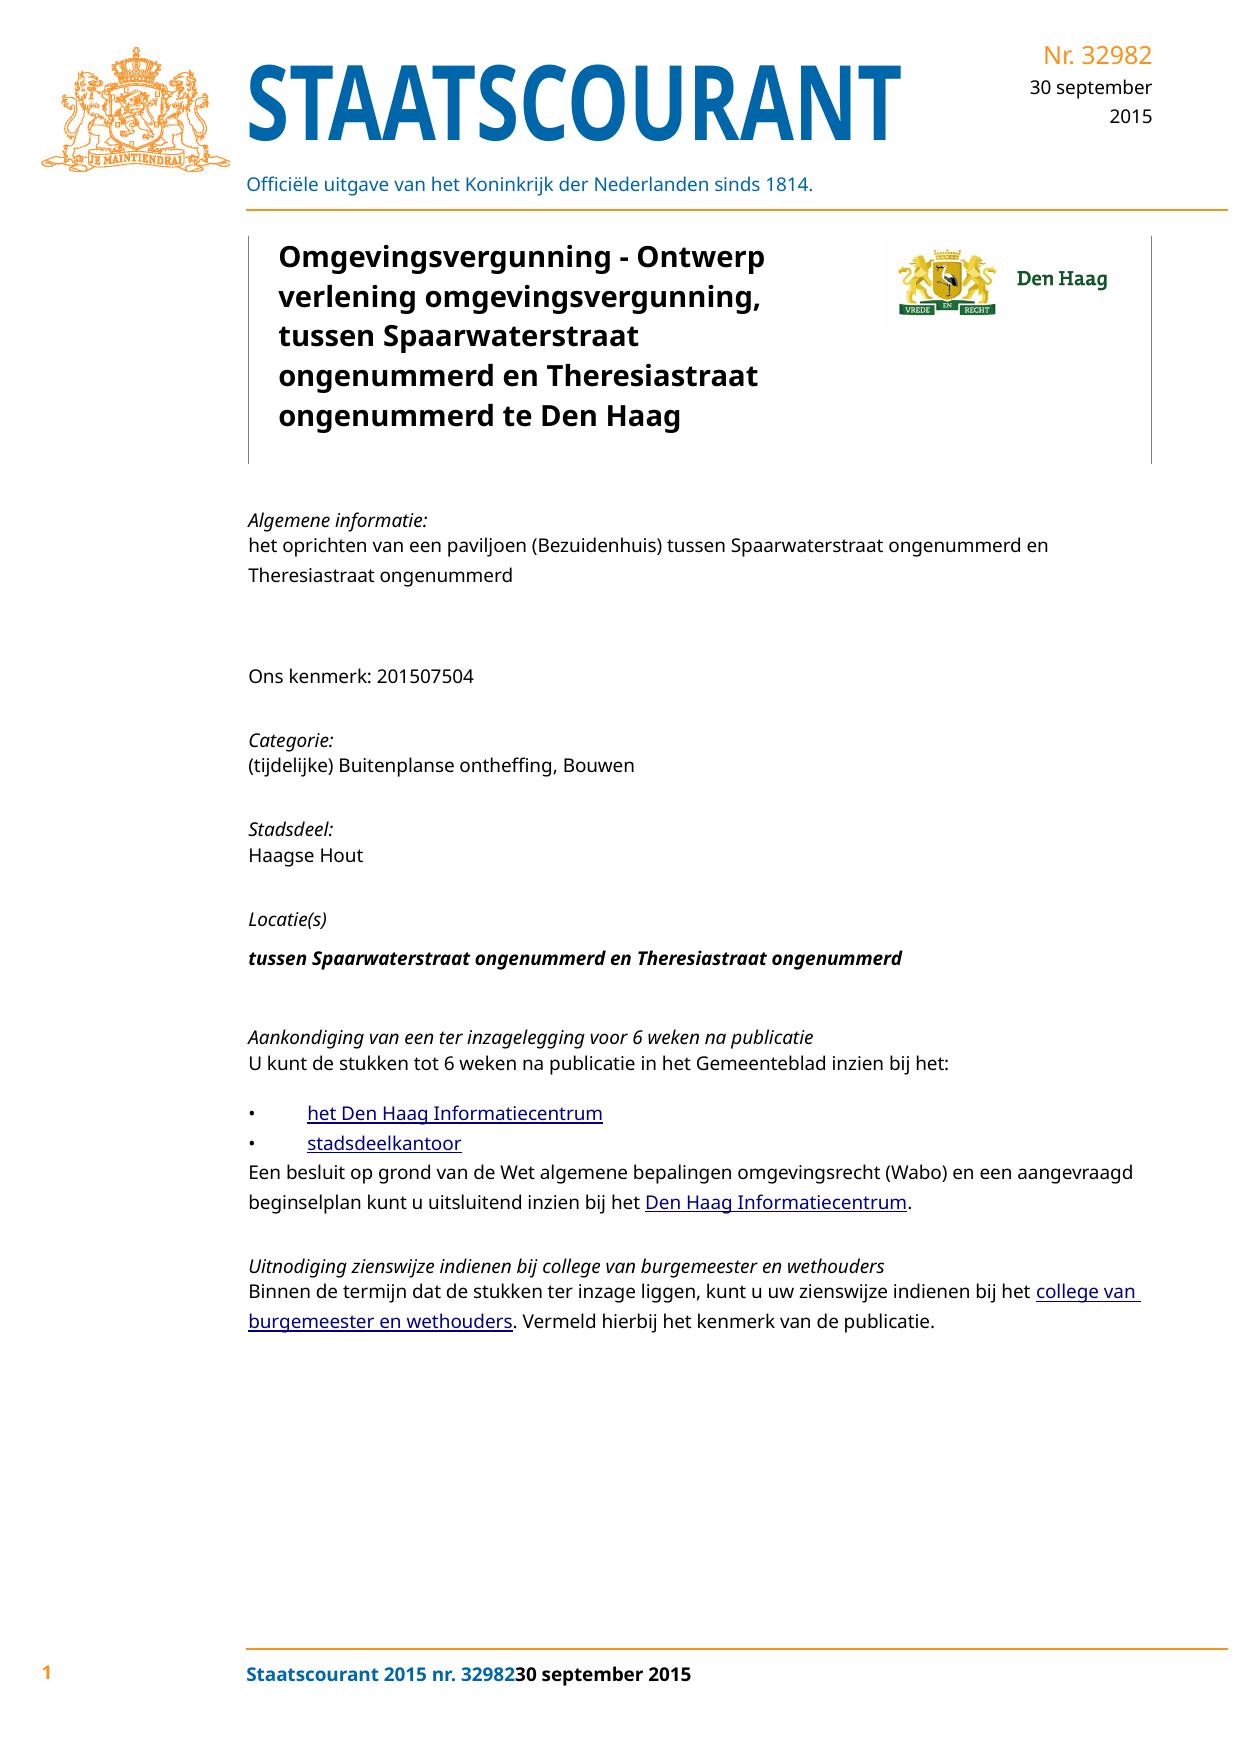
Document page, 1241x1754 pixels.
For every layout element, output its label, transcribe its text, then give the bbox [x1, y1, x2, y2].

text tussen Spaarwaterstraat ongenummerd en Theresiastraat ongenummerd [248, 946, 1152, 971]
text Uitnodiging zienswijze indienen bij college van burgemeester en wethouders [248, 1253, 1152, 1279]
text Locatie(s) [248, 906, 1152, 932]
text Aankondiging van een ter inzagelegging voor 6 weken na publicatie [248, 1024, 1152, 1050]
text Binnen de termijn dat de stukken ter inzage liggen, kunt u uw zienswijze indienen bij het college van burgemeester en wethouders. Vermeld hierbij het kenmerk van de publicatie. [248, 1279, 1152, 1334]
table_header Omgevingsvergunning - Ontwerp verlening omgevingsvergunning, tussen Spaarwaterstraat ongenummerd en Theresiastraat ongenummerd te Den Haag [249, 236, 850, 464]
text Haagse Hout [248, 842, 1152, 868]
text (tijdelijke) Buitenplanse ontheffing, Bouwen [248, 753, 1152, 778]
text U kunt de stukken tot 6 weken na publicatie in het Gemeenteblad inzien bij het: [248, 1050, 1152, 1076]
text Algemene informatie: [248, 507, 1152, 533]
text Categorie: [248, 727, 1152, 753]
list stadsdeelkantoor [248, 1130, 1152, 1156]
table_header [850, 236, 1151, 464]
text Een besluit op grond van de Wet algemene bepalingen omgevingsrecht (Wabo) en een aangevraagd beginselplan kunt u uitsluitend inzien bij het Den Haag Informatiecentrum. [248, 1159, 1152, 1215]
list het Den Haag Informatiecentrum [248, 1100, 1152, 1126]
text Stadsdeel: [248, 817, 1152, 842]
text Ons kenmerk: 201507504 [248, 663, 1152, 689]
text het oprichten van een paviljoen (Bezuidenhuis) tussen Spaarwaterstraat ongenummerd en Theresiastraat ongenummerd [248, 533, 1152, 588]
picture [882, 236, 1119, 329]
picture [41, 47, 231, 172]
